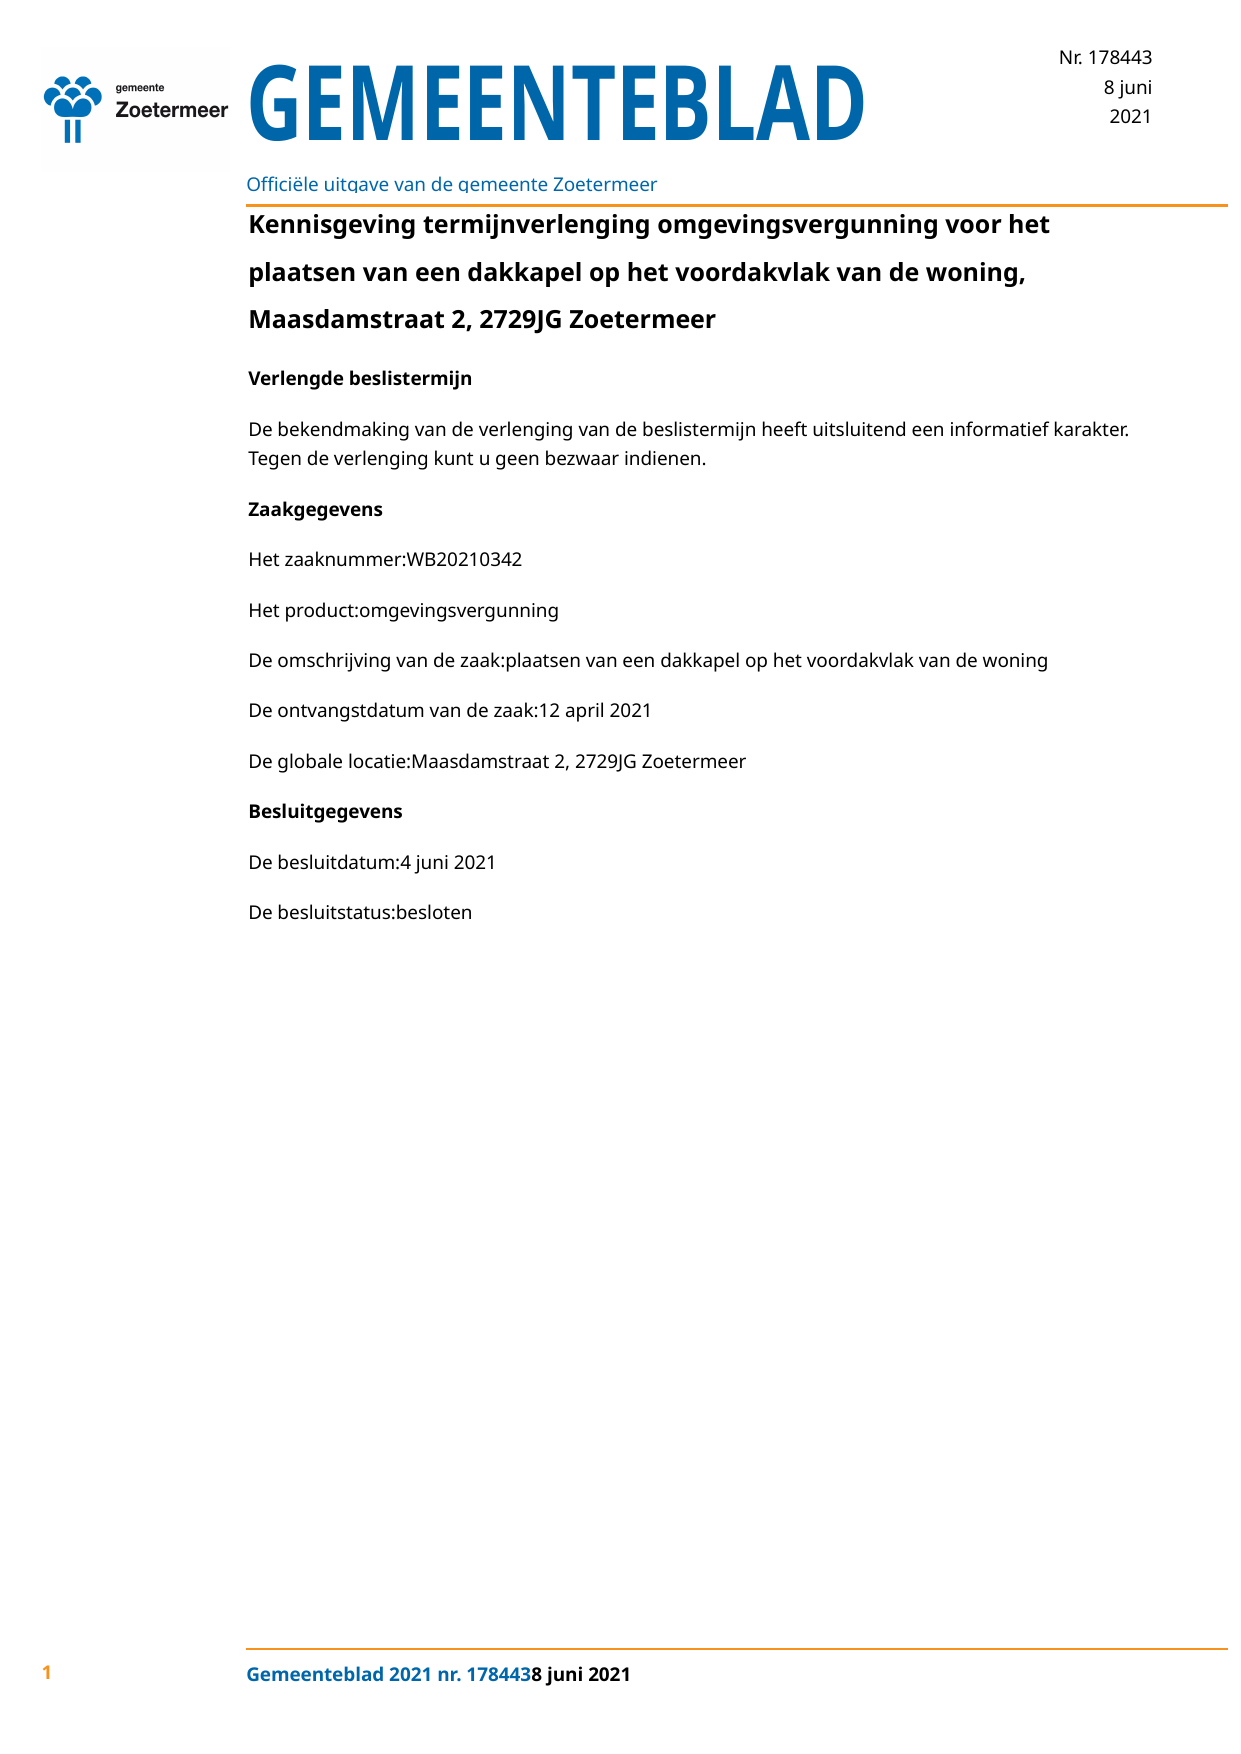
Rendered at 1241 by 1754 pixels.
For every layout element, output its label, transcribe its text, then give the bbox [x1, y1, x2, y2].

text De omschrijving van de zaak:plaatsen van een dakkapel op het voordakvlak van de woning [248, 647, 1152, 673]
text Zaakgegevens [248, 496, 1152, 522]
text Het product:omgevingsvergunning [248, 597, 1152, 622]
text Het zaaknummer:WB20210342 [248, 546, 1152, 572]
text Besluitgegevens [248, 798, 1152, 824]
text De globale locatie:Maasdamstraat 2, 2729JG Zoetermeer [248, 748, 1152, 774]
text De ontvangstdatum van de zaak:12 april 2021 [248, 698, 1152, 723]
text De besluitdatum:4 juni 2021 [248, 849, 1152, 874]
text De besluitstatus:besloten [248, 899, 1152, 925]
text Kennisgeving termijnverlenging omgevingsvergunning voor het plaatsen van een dakkapel op het voordakvlak van de woning, Maasdamstraat 2, 2729JG Zoetermeer [248, 207, 1152, 336]
text Verlengde beslistermijn [248, 366, 1152, 391]
text De bekendmaking van de verlenging van de beslistermijn heeft uitsluitend een informatief karakter. Tegen de verlenging kunt u geen bezwaar indienen. [248, 416, 1152, 471]
picture [41, 47, 231, 172]
